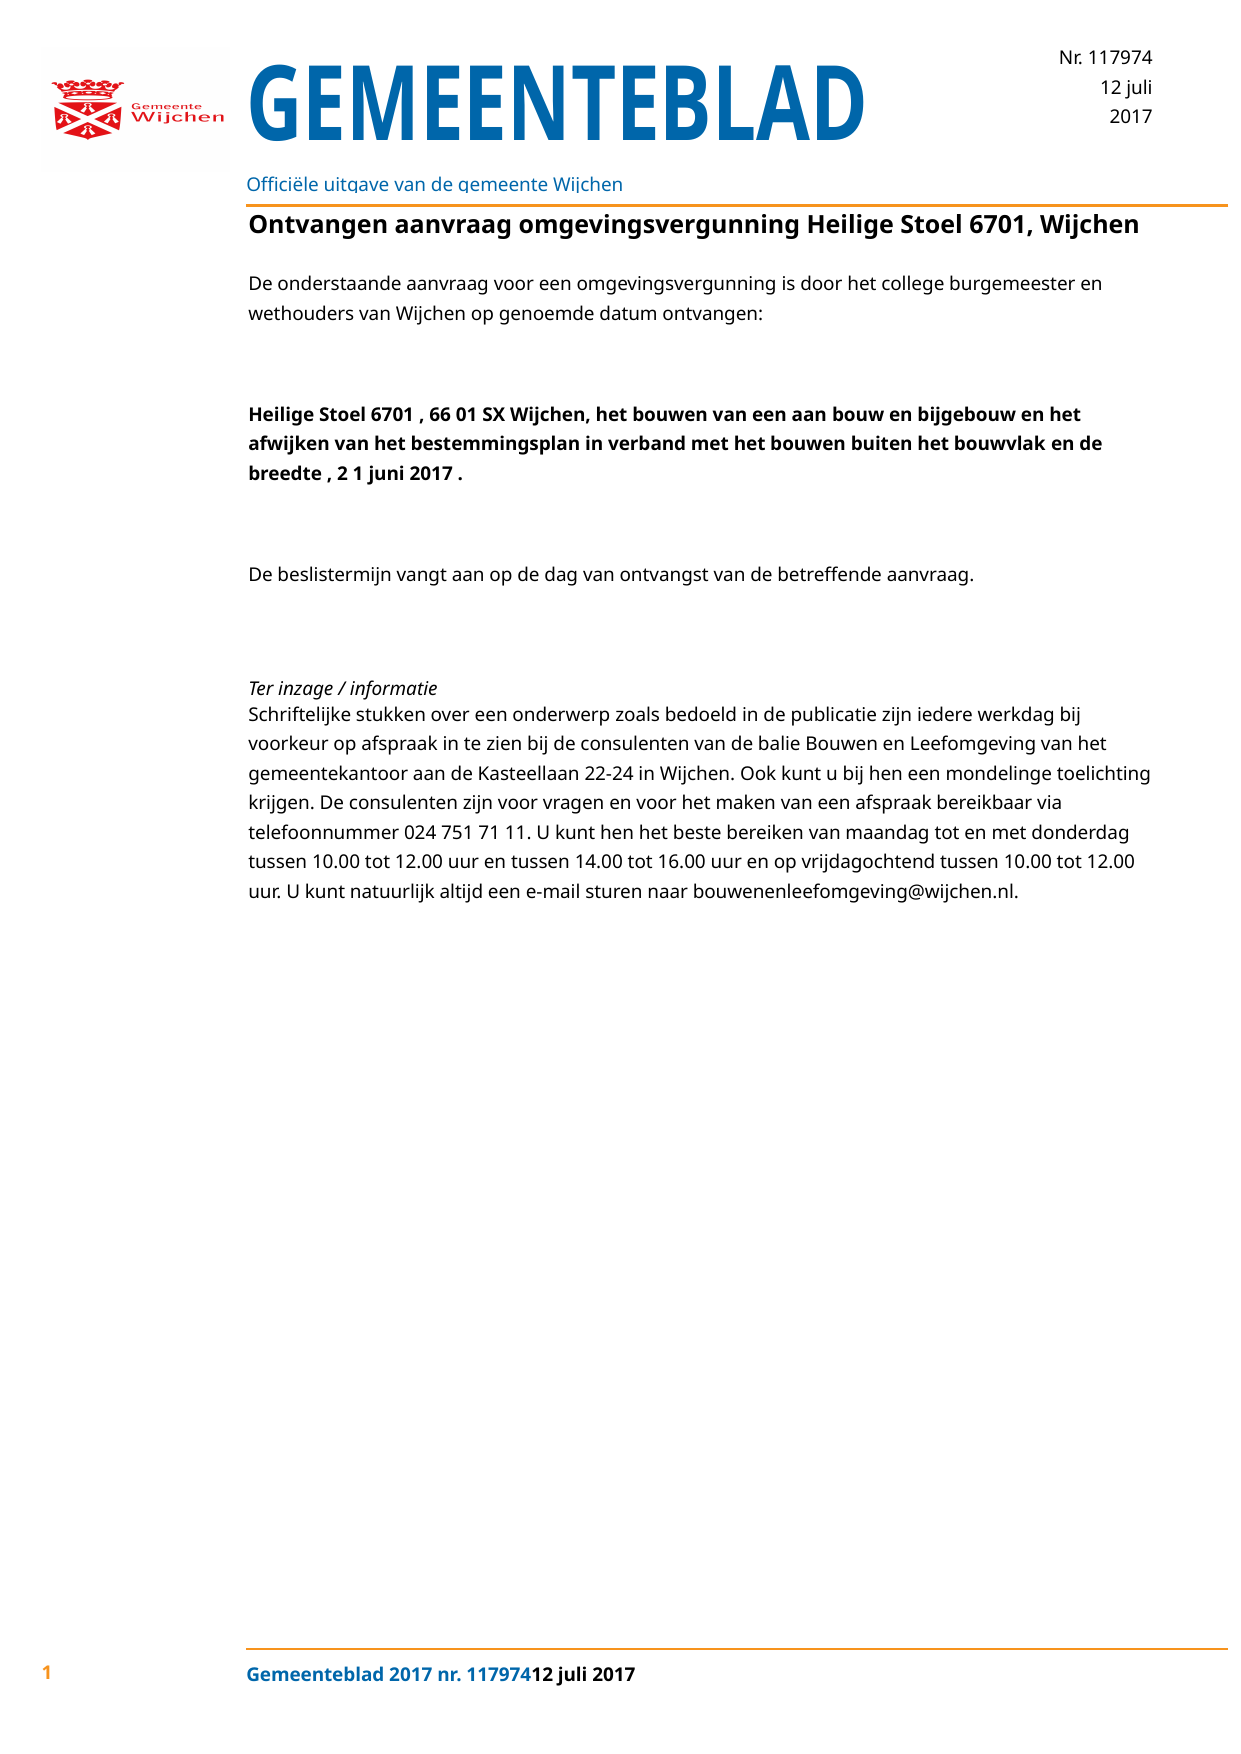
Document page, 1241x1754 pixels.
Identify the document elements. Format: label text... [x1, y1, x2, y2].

picture [41, 47, 231, 172]
text Schriftelijke stukken over een onderwerp zoals bedoeld in de publicatie zijn iedere werkdag bij voorkeur op afspraak in te zien bij de consulenten van de balie Bouwen en Leefomgeving van het gemeentekantoor aan de Kasteellaan 22-24 in Wijchen. Ook kunt u bij hen een mondelinge toelichting krijgen. De consulenten zijn voor vragen en voor het maken van een afspraak bereikbaar via telefoonnummer 024 751 71 11. U kunt hen het beste bereiken van maandag tot en met donderdag tussen 10.00 tot 12.00 uur en tussen 14.00 tot 16.00 uur en op vrijdagochtend tussen 10.00 tot 12.00 uur. U kunt natuurlijk altijd een e-mail sturen naar bouwenenleefomgeving@wijchen.nl. [248, 701, 1152, 904]
text Ter inzage / informatie [248, 675, 1152, 701]
text Ontvangen aanvraag omgevingsvergunning Heilige Stoel 6701, Wijchen [248, 207, 1152, 241]
text De onderstaande aanvraag voor een omgevingsvergunning is door het college burgemeester en wethouders van Wijchen op genoemde datum ontvangen: [248, 270, 1152, 326]
text De beslistermijn vangt aan op de dag van ontvangst van de betreffende aanvraag. [248, 561, 1152, 586]
text Heilige Stoel 6701 , 66 01 SX Wijchen, het bouwen van een aan bouw en bijgebouw en het afwijken van het bestemmingsplan in verband met het bouwen buiten het bouwvlak en de breedte , 2 1 juni 2017 . [248, 401, 1152, 486]
